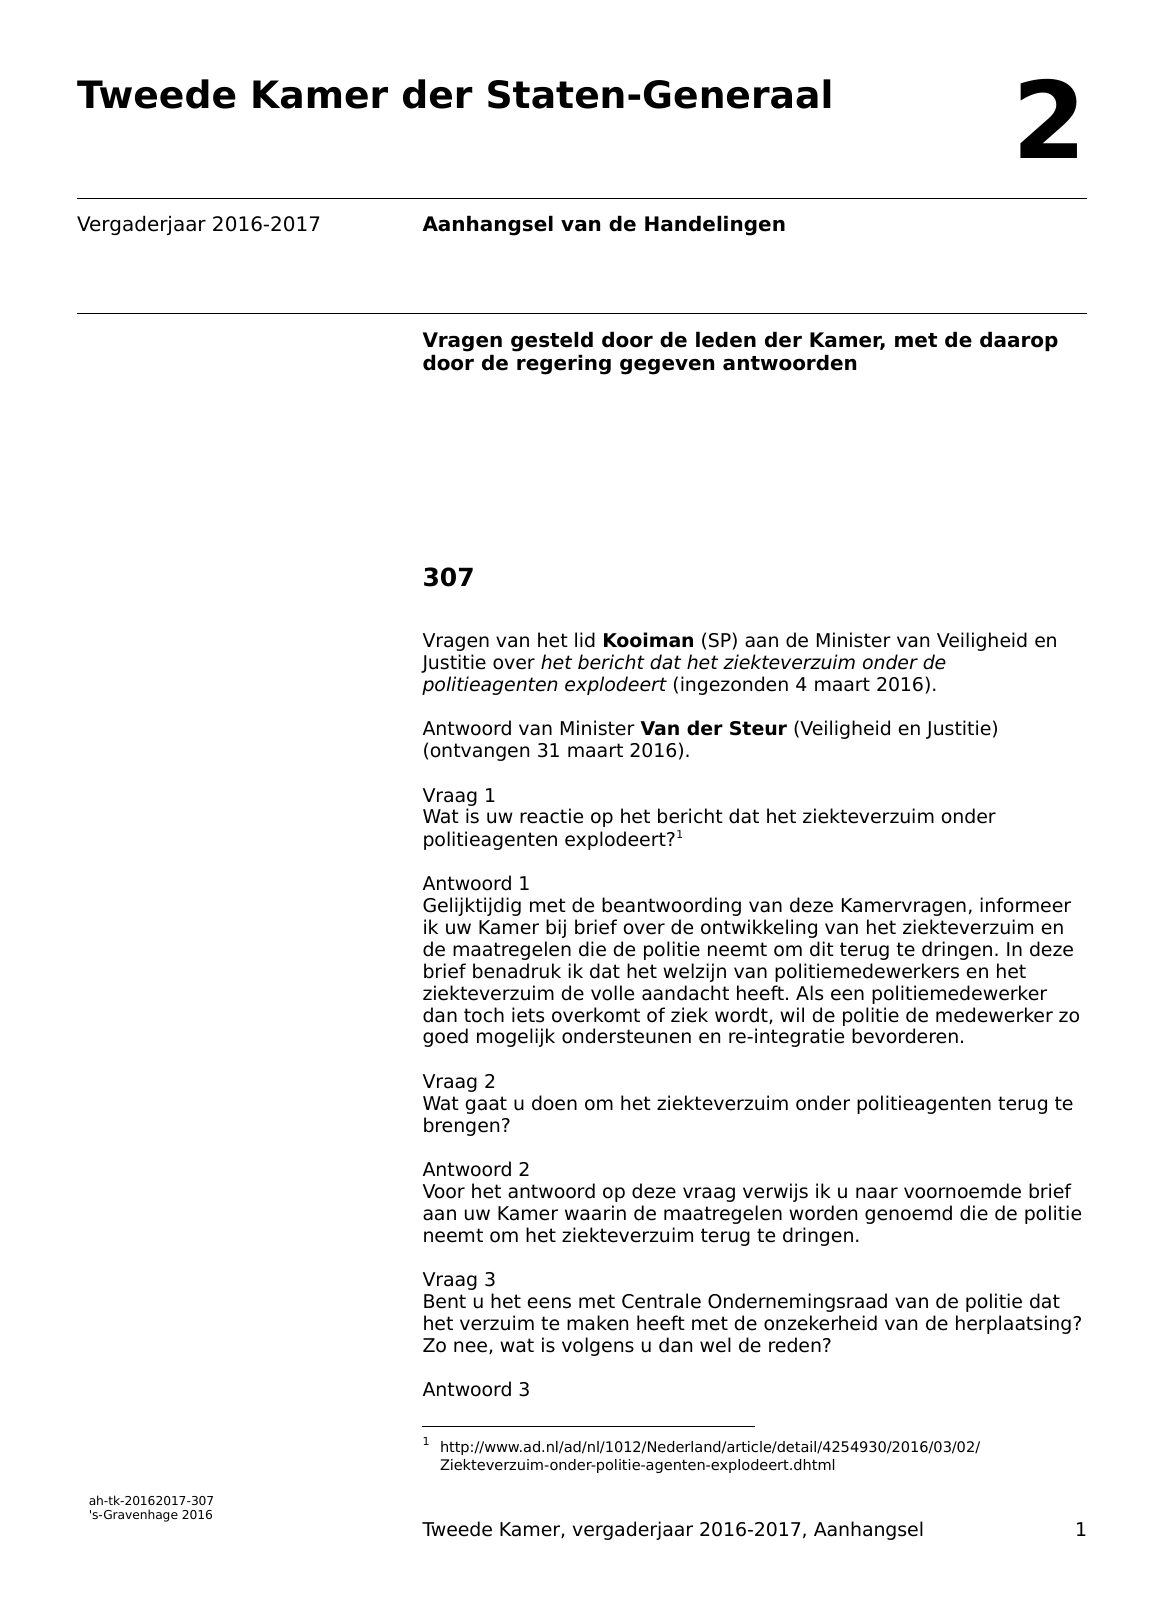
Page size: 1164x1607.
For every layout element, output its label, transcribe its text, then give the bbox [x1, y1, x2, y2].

text Vragen van het lid Kooiman (SP) aan de Minister van Veiligheid en Justitie over het bericht dat het ziekteverzuim onder de politieagenten explodeert (ingezonden 4 maart 2016). [422, 630, 1087, 696]
text Antwoord van Minister Van der Steur (Veiligheid en Justitie) (ontvangen 31 maart 2016). [422, 718, 1087, 762]
text Vraag 2 [422, 1071, 1087, 1093]
text Voor het antwoord op deze vraag verwijs ik u naar voornoemde brief aan uw Kamer waarin de maatregelen worden genoemd die de politie neemt om het ziekteverzuim terug te dringen. [422, 1181, 1087, 1247]
table_cell Aanhangsel van de Handelingen [422, 199, 1087, 313]
table_cell Vragen gesteld door de leden der Kamer, met de daarop door de regering gegeven antwoorden [422, 314, 1087, 375]
text Antwoord 2 [422, 1159, 1087, 1181]
table_cell [77, 314, 422, 375]
text Bent u het eens met Centrale Ondernemingsraad van de politie dat het verzuim te maken heeft met de onzekerheid van de herplaatsing? Zo nee, wat is volgens u dan wel de reden? [422, 1291, 1087, 1357]
table_header Tweede Kamer der Staten-Generaal [77, 59, 886, 198]
text Wat gaat u doen om het ziekteverzuim onder politieagenten terug te brengen? [422, 1093, 1087, 1137]
text 's-Gravenhage 2016 [88, 1508, 323, 1522]
text 307 [422, 563, 1087, 592]
table_header 2 [886, 59, 1087, 198]
text Gelijktijdig met de beantwoording van deze Kamervragen, informeer ik uw Kamer bij brief over de ontwikkeling van het ziekteverzuim en de maatregelen die de politie neemt om dit terug te dringen. In deze brief benadruk ik dat het welzijn van politiemedewerkers en het ziekteverzuim de volle aandacht heeft. Als een politiemedewerker dan toch iets overkomt of ziek wordt, wil de politie de medewerker zo goed mogelijk ondersteunen en re-integratie bevorderen. [422, 894, 1087, 1048]
text http://www.ad.nl/ad/nl/1012/Nederland/article/detail/4254930/2016/03/02/Ziekteverzuim-onder-politie-agenten-explodeert.dhtml [422, 1435, 1087, 1474]
text Wat is uw reactie op het bericht dat het ziekteverzuim onder politieagenten explodeert? [422, 806, 1087, 850]
text Vraag 1 [422, 784, 1087, 806]
text ah-tk-20162017-307 [88, 1494, 323, 1508]
table_cell Vergaderjaar 2016-2017 [77, 199, 422, 313]
text Vraag 3 [422, 1269, 1087, 1291]
text Antwoord 1 [422, 873, 1087, 894]
text Antwoord 3 [422, 1379, 1087, 1401]
